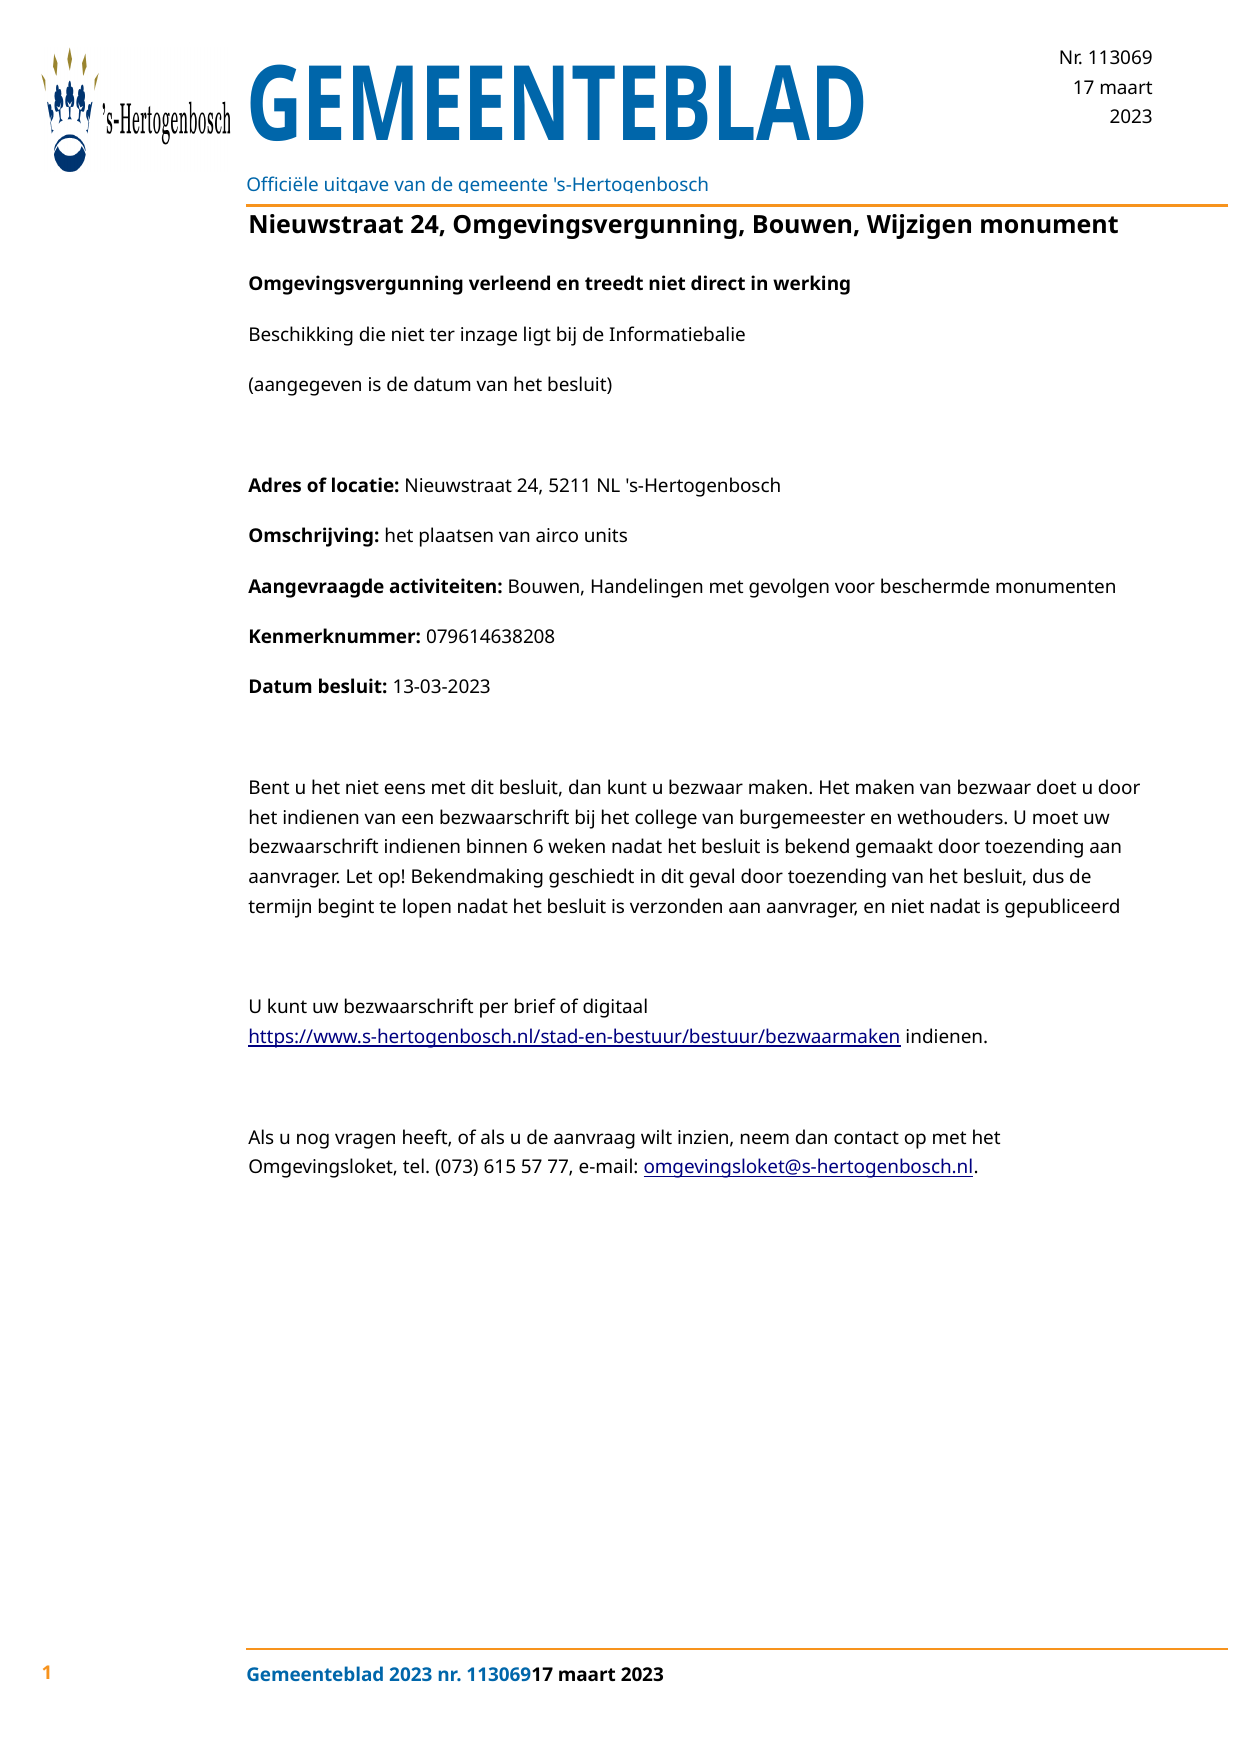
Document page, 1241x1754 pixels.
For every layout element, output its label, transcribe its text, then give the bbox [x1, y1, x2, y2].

text Datum besluit: 13-03-2023 [248, 674, 1152, 699]
text Kenmerknummer: 079614638208 [248, 623, 1152, 649]
picture [41, 47, 231, 172]
text Beschikking die niet ter inzage ligt bij de Informatiebalie [248, 321, 1152, 346]
text Omgevingsvergunning verleend en treedt niet direct in werking [248, 270, 1152, 296]
text U kunt uw bezwaarschrift per brief of digitaal https://www.s-hertogenbosch.nl/stad-en-bestuur/bestuur/bezwaarmaken indienen. [248, 994, 1152, 1049]
text Omschrijving: het plaatsen van airco units [248, 522, 1152, 548]
text Bent u het niet eens met dit besluit, dan kunt u bezwaar maken. Het maken van bezwaar doet u door het indienen van een bezwaarschrift bij het college van burgemeester en wethouders. U moet uw bezwaarschrift indienen binnen 6 weken nadat het besluit is bekend gemaakt door toezending aan aanvrager. Let op! Bekendmaking geschiedt in dit geval door toezending van het besluit, dus de termijn begint te lopen nadat het besluit is verzonden aan aanvrager, en niet nadat is gepubliceerd [248, 774, 1152, 918]
text (aangegeven is de datum van het besluit) [248, 371, 1152, 397]
text Aangevraagde activiteiten: Bouwen, Handelingen met gevolgen voor beschermde monumenten [248, 573, 1152, 598]
text Als u nog vragen heeft, of als u de aanvraag wilt inzien, neem dan contact op met het Omgevingsloket, tel. (073) 615 57 77, e-mail: omgevingsloket@s-hertogenbosch.nl. [248, 1124, 1152, 1179]
text Nieuwstraat 24, Omgevingsvergunning, Bouwen, Wijzigen monument [248, 207, 1152, 241]
text Adres of locatie: Nieuwstraat 24, 5211 NL 's-Hertogenbosch [248, 472, 1152, 498]
